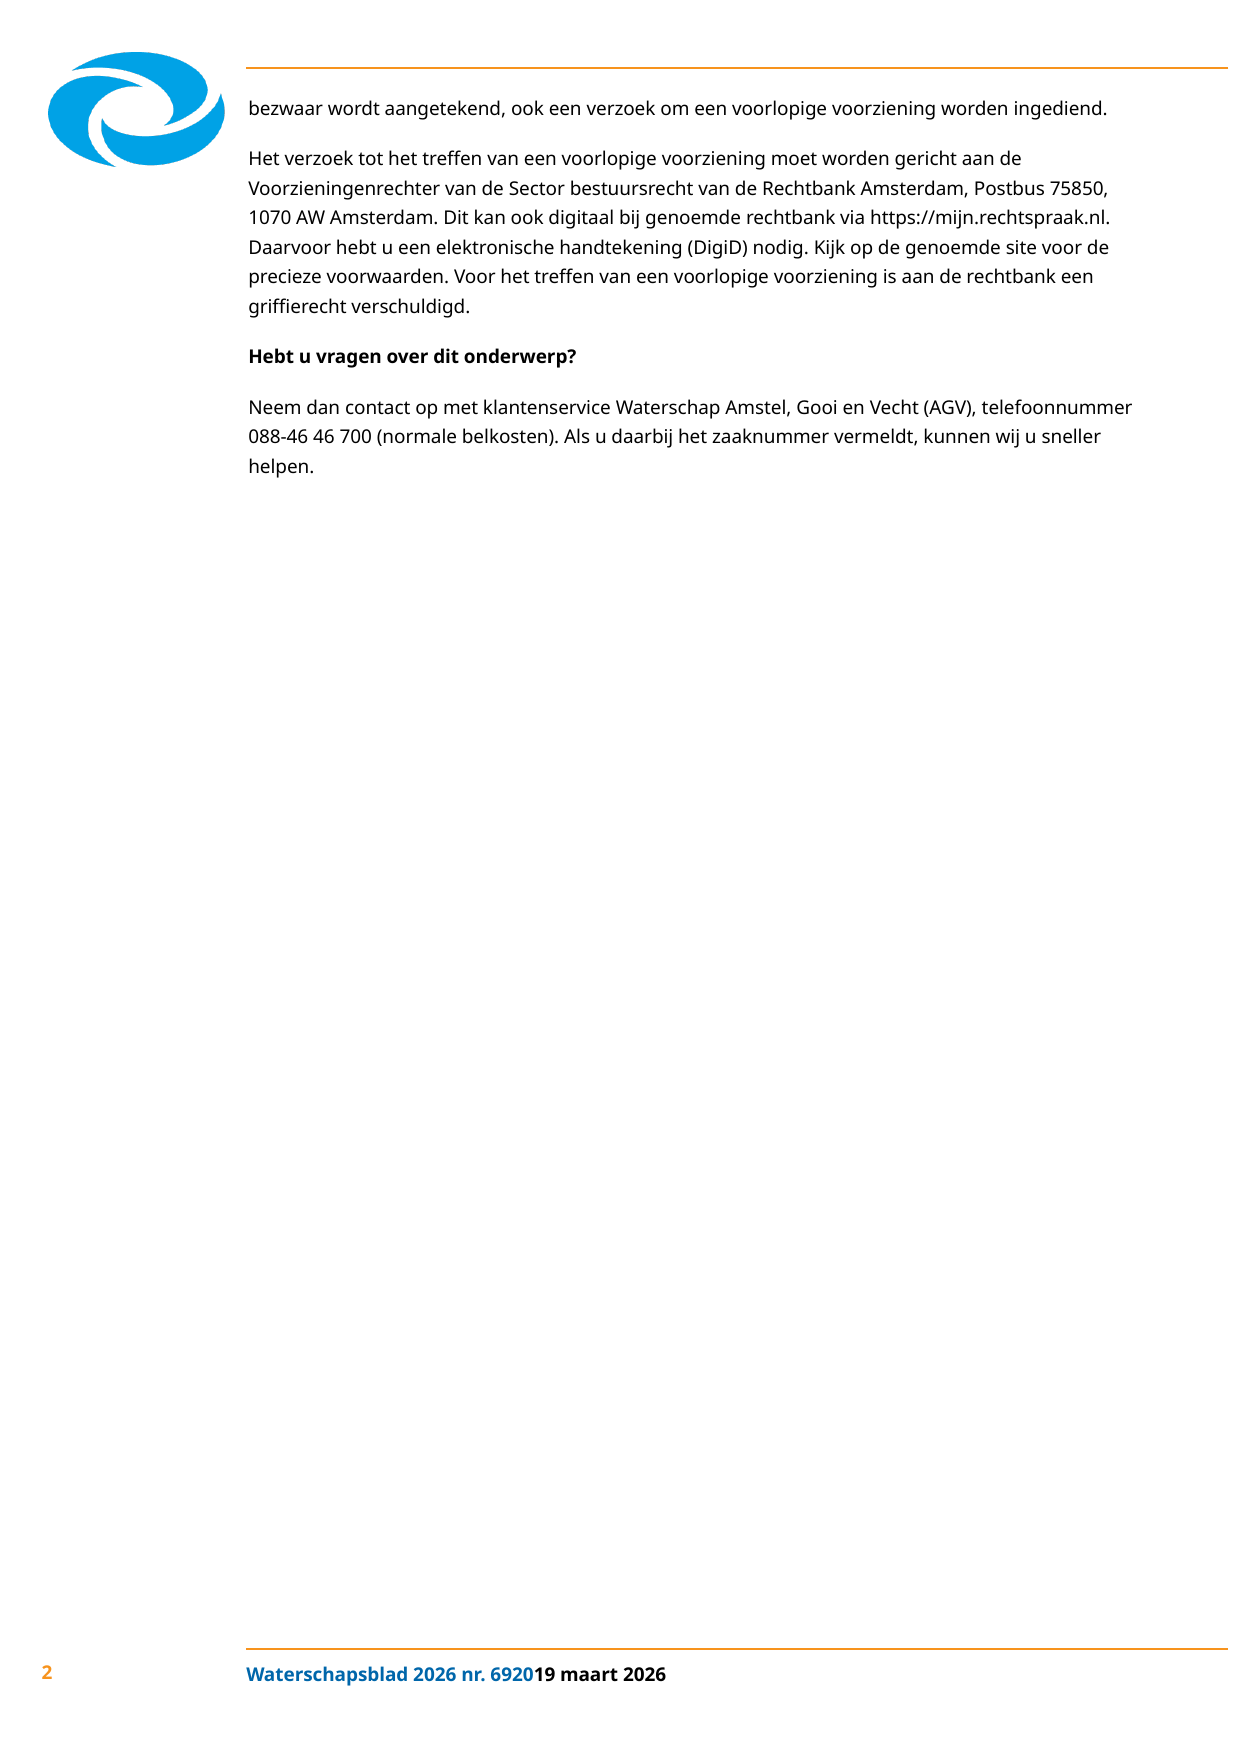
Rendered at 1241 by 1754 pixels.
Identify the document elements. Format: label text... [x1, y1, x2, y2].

picture [41, 47, 231, 172]
text Het verzoek tot het treffen van een voorlopige voorziening moet worden gericht aan de Voorzieningenrechter van de Sector bestuursrecht van de Rechtbank Amsterdam, Postbus 75850, 1070 AW Amsterdam. Dit kan ook digitaal bij genoemde rechtbank via https://mijn.rechtspraak.nl. Daarvoor hebt u een elektronische handtekening (DigiD) nodig. Kijk op de genoemde site voor de precieze voorwaarden. Voor het treffen van een voorlopige voorziening is aan de rechtbank een griffierecht verschuldigd. [248, 145, 1152, 319]
text Hebt u vragen over dit onderwerp? [248, 343, 1152, 369]
text Neem dan contact op met klantenservice Waterschap Amstel, Gooi en Vecht (AGV), telefoonnummer 088-46 46 700 (normale belkosten). Als u daarbij het zaaknummer vermeldt, kunnen wij u sneller helpen. [248, 394, 1152, 479]
text bezwaar wordt aangetekend, ook een verzoek om een voorlopige voorziening worden ingediend. [248, 95, 1152, 121]
